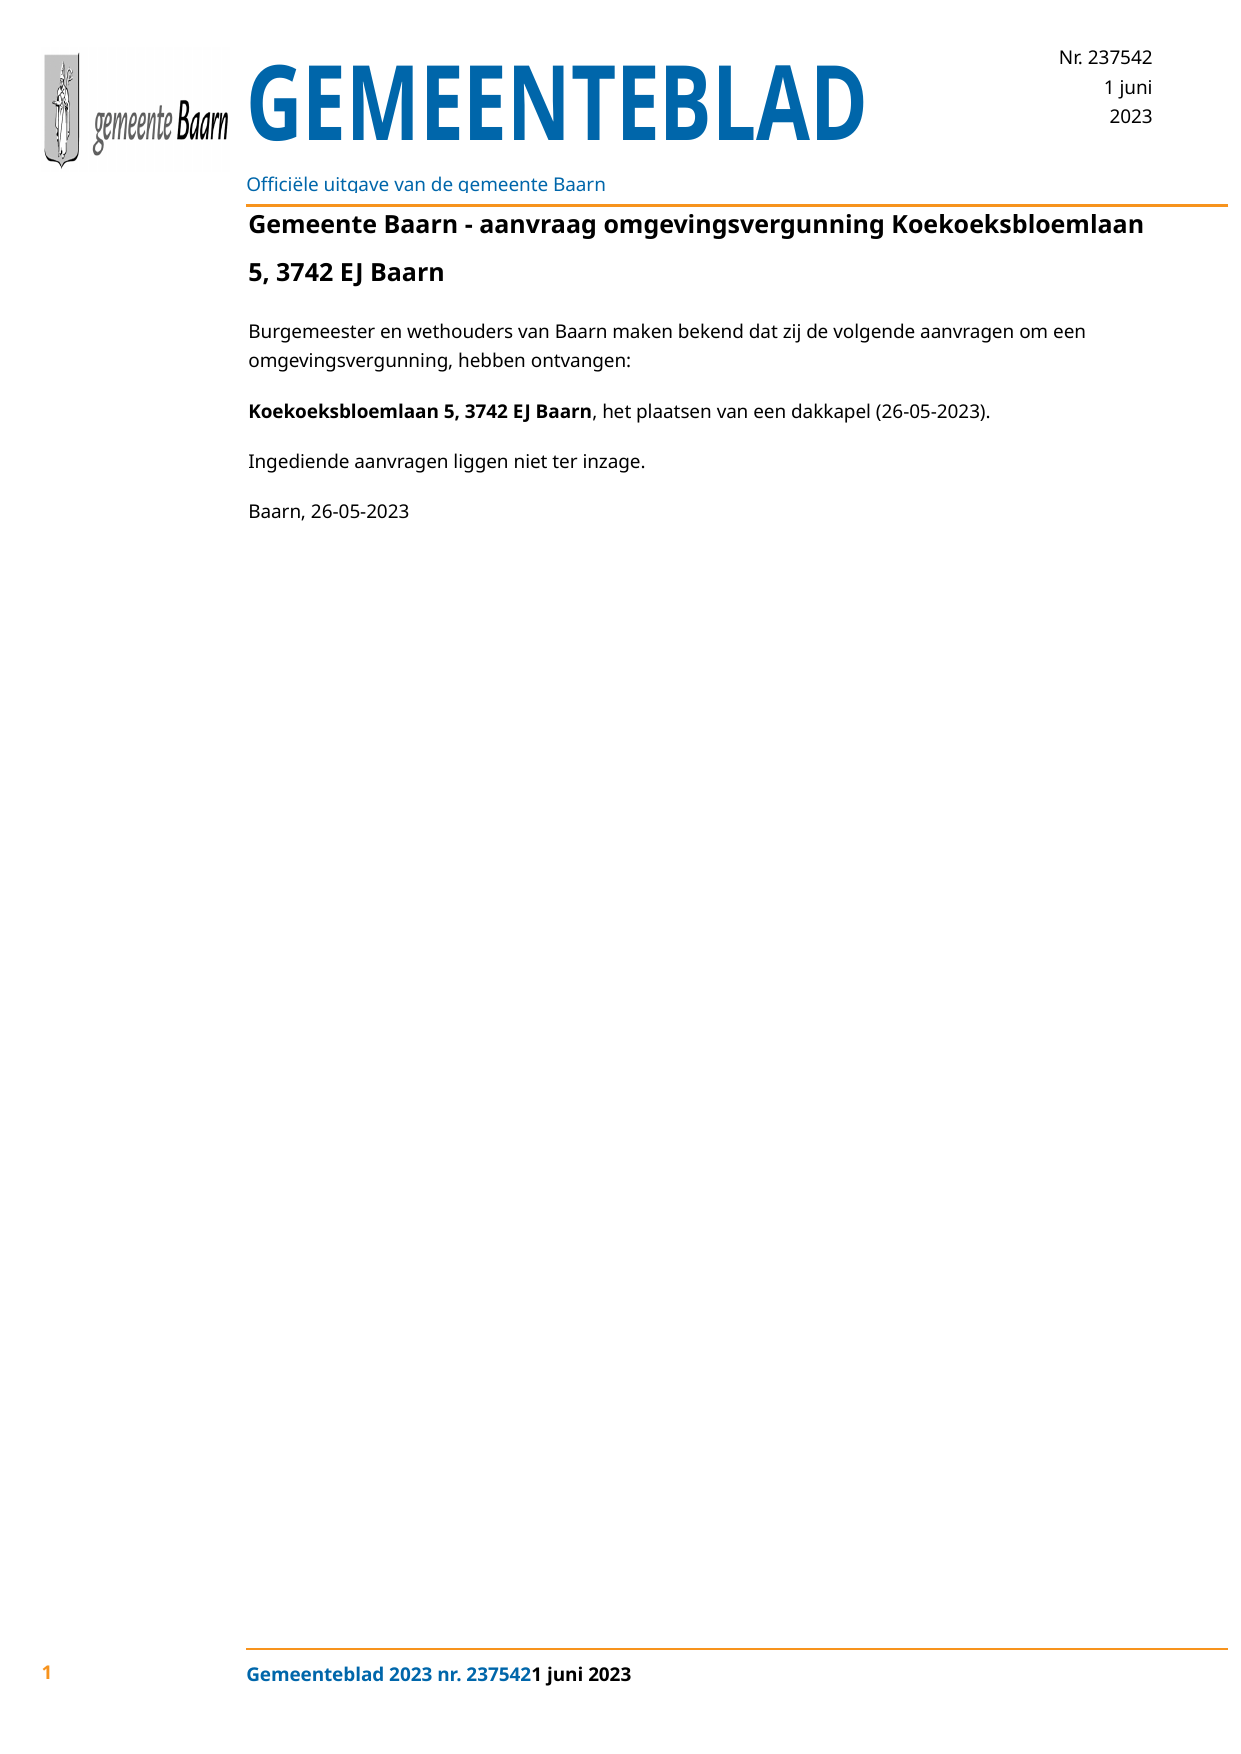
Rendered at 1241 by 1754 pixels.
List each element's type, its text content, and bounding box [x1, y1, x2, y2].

text Gemeente Baarn - aanvraag omgevingsvergunning Koekoeksbloemlaan 5, 3742 EJ Baarn [248, 207, 1152, 288]
text Burgemeester en wethouders van Baarn maken bekend dat zij de volgende aanvragen om een omgevingsvergunning, hebben ontvangen: [248, 318, 1152, 373]
picture [41, 47, 231, 172]
text Ingediende aanvragen liggen niet ter inzage. [248, 448, 1152, 474]
text Koekoeksbloemlaan 5, 3742 EJ Baarn, het plaatsen van een dakkapel (26-05-2023). [248, 398, 1152, 424]
text Baarn, 26-05-2023 [248, 499, 1152, 524]
